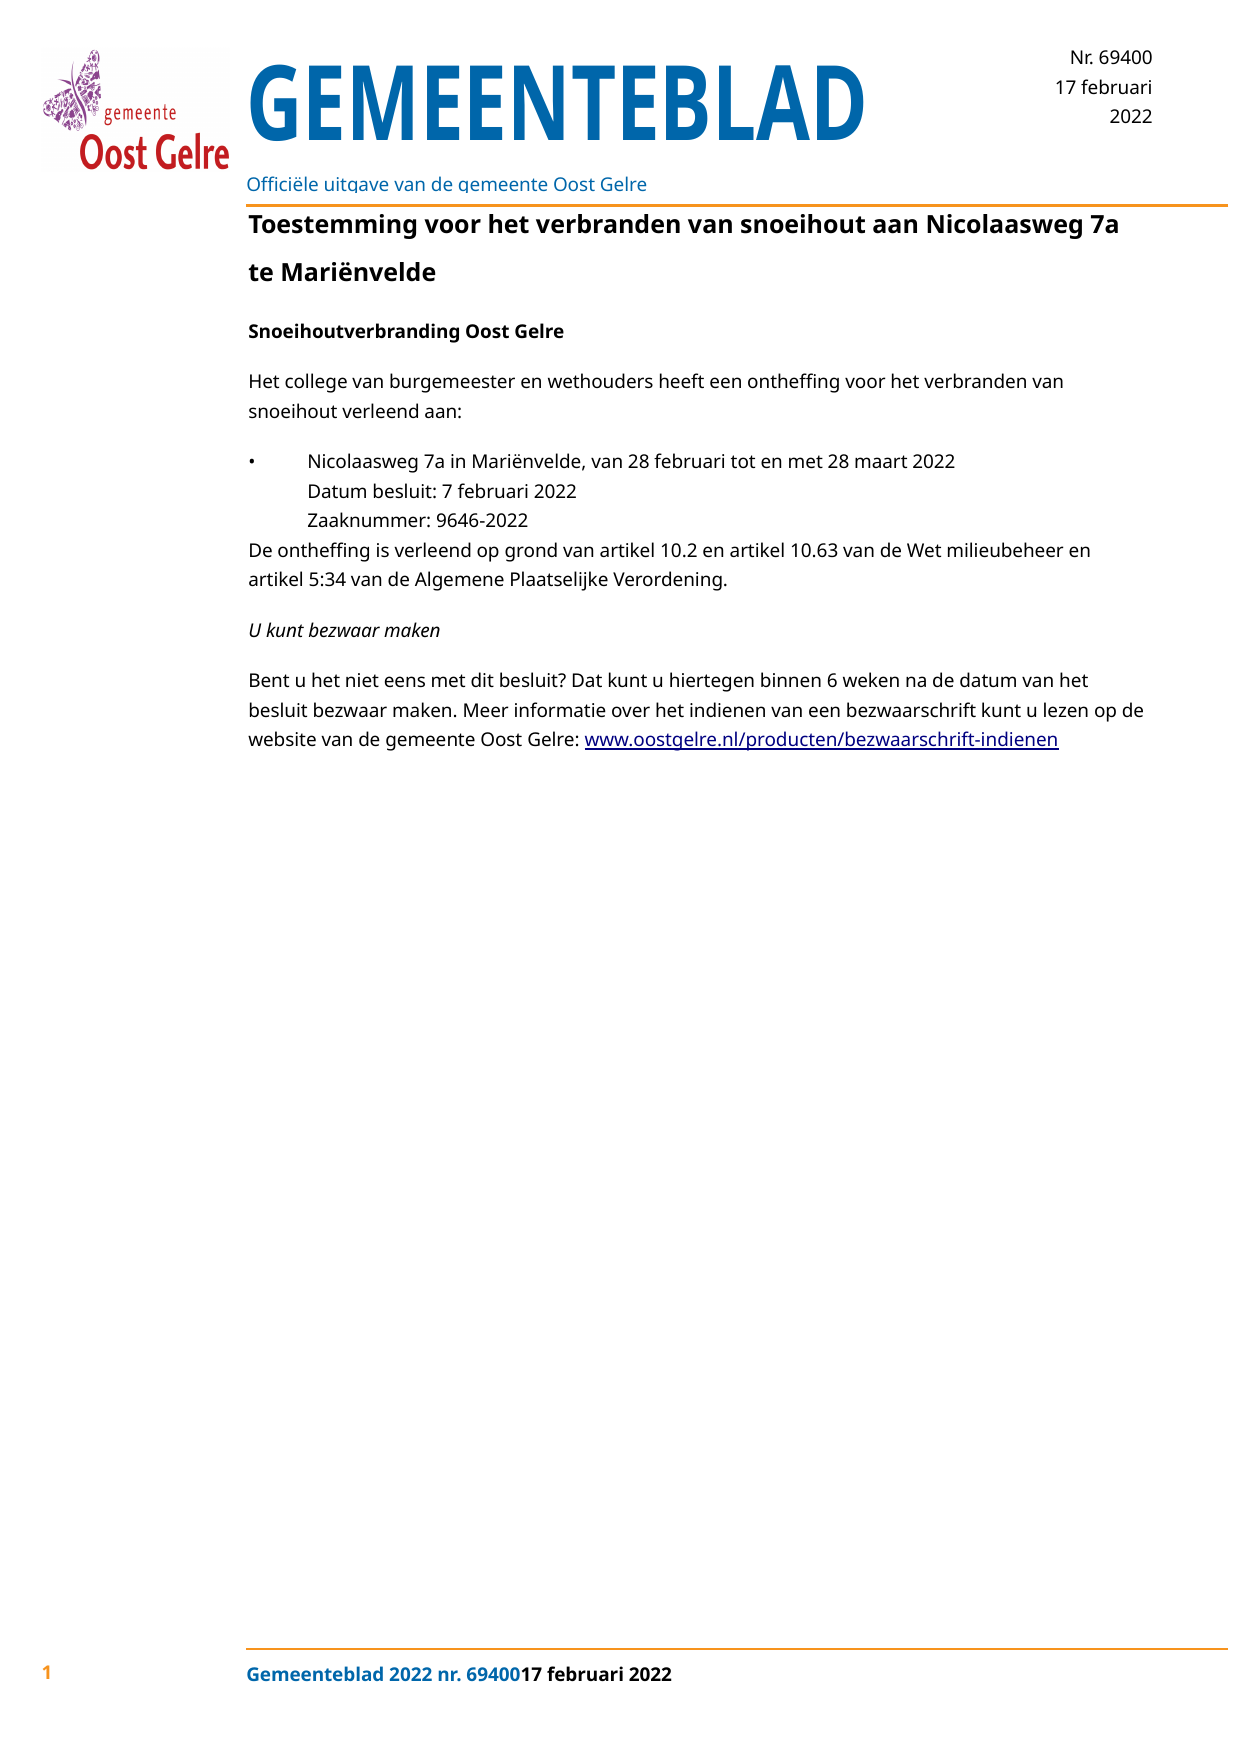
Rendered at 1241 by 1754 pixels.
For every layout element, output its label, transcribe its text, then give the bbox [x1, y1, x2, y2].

text Het college van burgemeester en wethouders heeft een ontheffing voor het verbranden van snoeihout verleend aan: [248, 368, 1152, 424]
text De ontheffing is verleend op grond van artikel 10.2 en artikel 10.63 van de Wet milieubeheer en artikel 5:34 van de Algemene Plaatselijke Verordening. [248, 537, 1152, 592]
picture [41, 47, 231, 172]
text Toestemming voor het verbranden van snoeihout aan Nicolaasweg 7a te Mariënvelde [248, 207, 1152, 288]
text U kunt bezwaar maken [248, 617, 1152, 643]
text Bent u het niet eens met dit besluit? Dat kunt u hiertegen binnen 6 weken na de datum van het besluit bezwaar maken. Meer informatie over het indienen van een bezwaarschrift kunt u lezen op de website van de gemeente Oost Gelre: www.oostgelre.nl/producten/bezwaarschrift-indienen [248, 667, 1152, 752]
list Datum besluit: 7 februari 2022 [248, 478, 1152, 504]
text Snoeihoutverbranding Oost Gelre [248, 318, 1152, 344]
list Zaaknummer: 9646-2022 [248, 507, 1152, 533]
list Nicolaasweg 7a in Mariënvelde, van 28 februari tot en met 28 maart 2022 [248, 448, 1152, 474]
